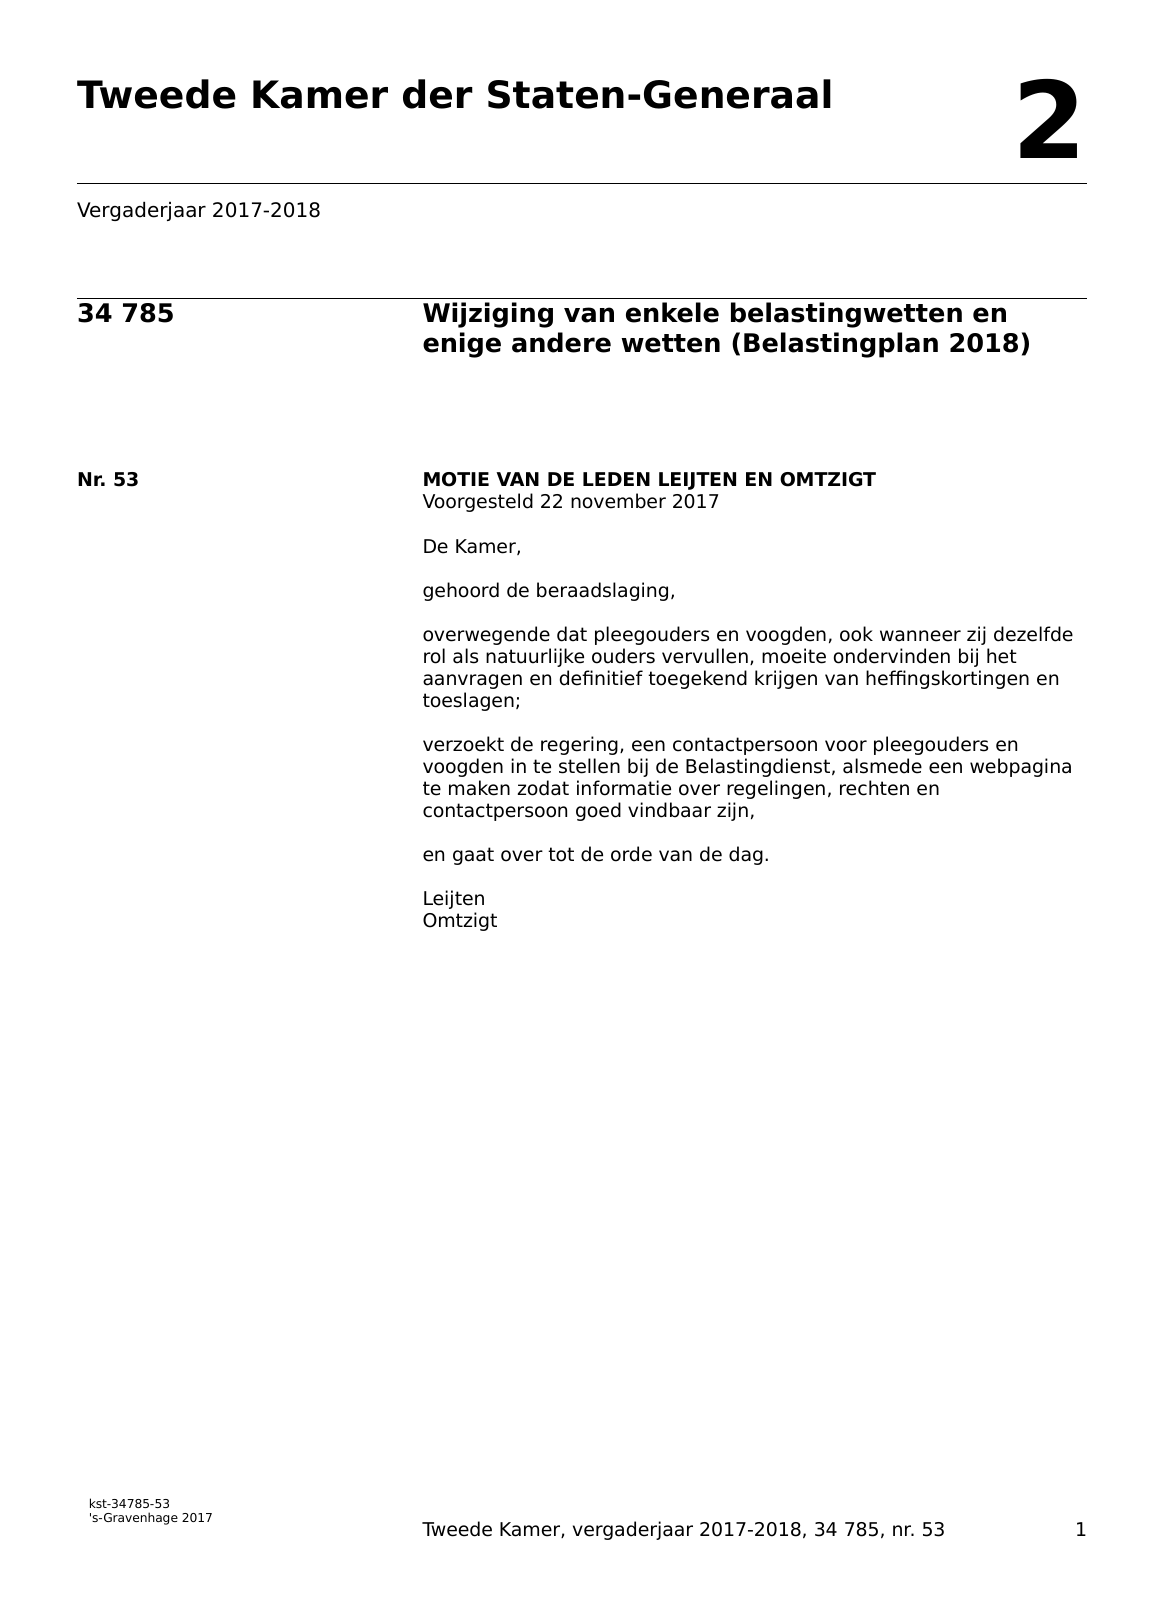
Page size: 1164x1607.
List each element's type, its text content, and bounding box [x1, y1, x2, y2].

text Omtzigt [422, 910, 1087, 932]
subtitle Nr. 53 MOTIE VAN DE LEDEN LEIJTEN EN OMTZIGT [77, 469, 1087, 491]
table_header Tweede Kamer der Staten-Generaal [77, 59, 886, 183]
subtitle 34 785 Wijziging van enkele belastingwetten en enige andere wetten (Belastingplan 2018) [77, 299, 1087, 358]
text kst-34785-53 [88, 1497, 323, 1511]
table_header 2 [886, 59, 1087, 183]
text 's-Gravenhage 2017 [88, 1511, 323, 1525]
text overwegende dat pleegouders en voogden, ook wanneer zij dezelfde rol als natuurlijke ouders vervullen, moeite ondervinden bij het aanvragen en definitief toegekend krijgen van heffingskortingen en toeslagen; [422, 624, 1087, 712]
text en gaat over tot de orde van de dag. [422, 844, 1087, 866]
text Voorgesteld 22 november 2017 [422, 491, 1087, 513]
text verzoekt de regering, een contactpersoon voor pleegouders en voogden in te stellen bij de Belastingdienst, alsmede een webpagina te maken zodat informatie over regelingen, rechten en contactpersoon goed vindbaar zijn, [422, 734, 1087, 822]
text Leijten [422, 888, 1087, 910]
table_cell Vergaderjaar 2017-2018 [77, 184, 1087, 298]
text De Kamer, [422, 536, 1087, 557]
text gehoord de beraadslaging, [422, 580, 1087, 602]
